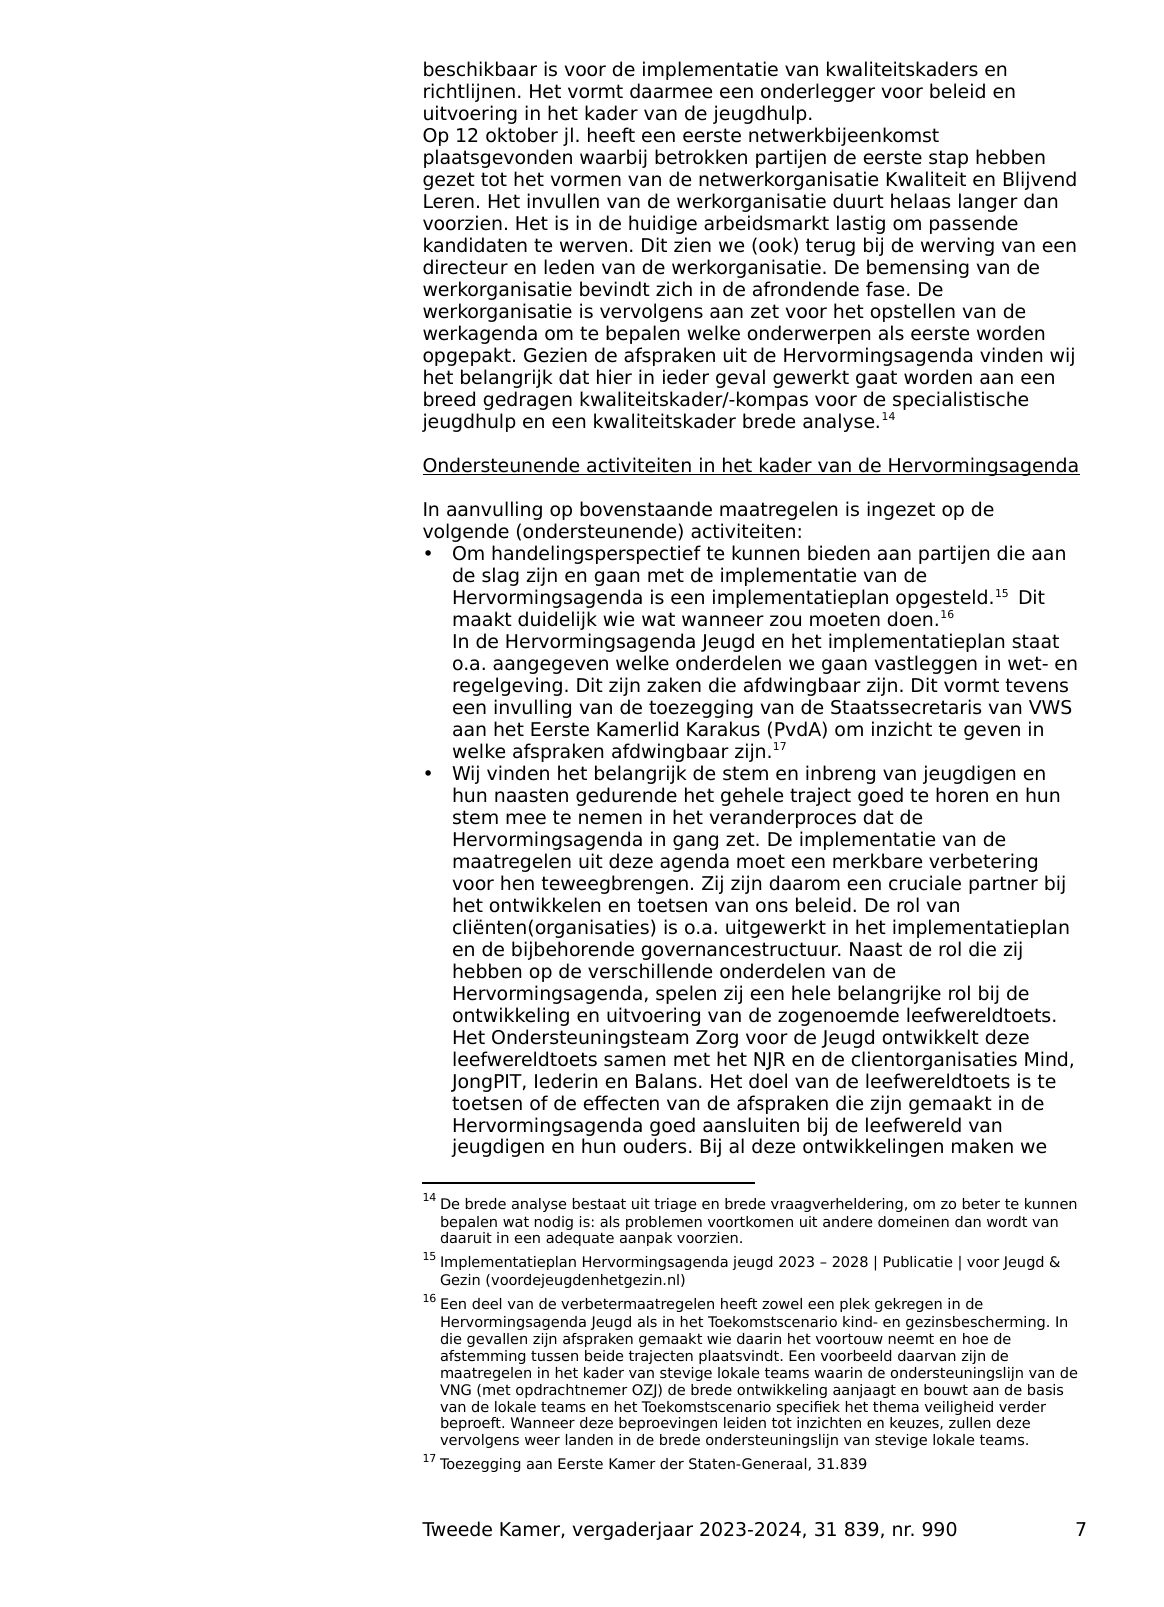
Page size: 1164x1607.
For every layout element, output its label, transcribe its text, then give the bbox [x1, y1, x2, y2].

text Een deel van de verbetermaatregelen heeft zowel een plek gekregen in de Hervormingsagenda Jeugd als in het Toekomstscenario kind- en gezinsbescherming. In die gevallen zijn afspraken gemaakt wie daarin het voortouw neemt en hoe de afstemming tussen beide trajecten plaatsvindt. Een voorbeeld daarvan zijn de maatregelen in het kader van stevige lokale teams waarin de ondersteuningslijn van de VNG (met opdrachtnemer OZJ) de brede ontwikkeling aanjaagt en bouwt aan de basis van de lokale teams en het Toekomstscenario specifiek het thema veiligheid verder beproeft. Wanneer deze beproevingen leiden tot inzichten en keuzes, zullen deze vervolgens weer landen in de brede ondersteuningslijn van stevige lokale teams. [422, 1292, 1087, 1449]
text In de Hervormingsagenda Jeugd en het implementatieplan staat o.a. aangegeven welke onderdelen we gaan vastleggen in wet- en regelgeving. Dit zijn zaken die afdwingbaar zijn. Dit vormt tevens een invulling van de toezegging van de Staatssecretaris van VWS aan het Eerste Kamerlid Karakus (PvdA) om inzicht te geven in welke afspraken afdwingbaar zijn. [452, 631, 1087, 763]
text Implementatieplan Hervormingsagenda jeugd 2023 – 2028 | Publicatie | voor Jeugd & Gezin (voordejeugdenhetgezin.nl) [422, 1250, 1087, 1289]
text De brede analyse bestaat uit triage en brede vraagverheldering, om zo beter te kunnen bepalen wat nodig is: als problemen voortkomen uit andere domeinen dan wordt van daaruit in een adequate aanpak voorzien. [422, 1192, 1087, 1247]
text beschikbaar is voor de implementatie van kwaliteitskaders en richtlijnen. Het vormt daarmee een onderlegger voor beleid en uitvoering in het kader van de jeugdhulp. [422, 59, 1087, 125]
text • Wij vinden het belangrijk de stem en inbreng van jeugdigen en hun naasten gedurende het gehele traject goed te horen en hun stem mee te nemen in het veranderproces dat de Hervormingsagenda in gang zet. De implementatie van de maatregelen uit deze agenda moet een merkbare verbetering voor hen teweegbrengen. Zij zijn daarom een cruciale partner bij het ontwikkelen en toetsen van ons beleid. De rol van cliënten(organisaties) is o.a. uitgewerkt in het implementatieplan en de bijbehorende governancestructuur. Naast de rol die zij hebben op de verschillende onderdelen van de Hervormingsagenda, spelen zij een hele belangrijke rol bij de ontwikkeling en uitvoering van de zogenoemde leefwereldtoets. Het Ondersteuningsteam Zorg voor de Jeugd ontwikkelt deze leefwereldtoets samen met het NJR en de clientorganisaties Mind, JongPIT, Iederin en Balans. Het doel van de leefwereldtoets is te toetsen of de effecten van de afspraken die zijn gemaakt in de Hervormingsagenda goed aansluiten bij de leefwereld van jeugdigen en hun ouders. Bij al deze ontwikkelingen maken we [422, 763, 1087, 1158]
text Op 12 oktober jl. heeft een eerste netwerkbijeenkomst plaatsgevonden waarbij betrokken partijen de eerste stap hebben gezet tot het vormen van de netwerkorganisatie Kwaliteit en Blijvend Leren. Het invullen van de werkorganisatie duurt helaas langer dan voorzien. Het is in de huidige arbeidsmarkt lastig om passende kandidaten te werven. Dit zien we (ook) terug bij de werving van een directeur en leden van de werkorganisatie. De bemensing van de werkorganisatie bevindt zich in de afrondende fase. De werkorganisatie is vervolgens aan zet voor het opstellen van de werkagenda om te bepalen welke onderwerpen als eerste worden opgepakt. Gezien de afspraken uit de Hervormingsagenda vinden wij het belangrijk dat hier in ieder geval gewerkt gaat worden aan een breed gedragen kwaliteitskader/-kompas voor de specialistische jeugdhulp en een kwaliteitskader brede analyse. [422, 125, 1087, 433]
subtitle Ondersteunende activiteiten in het kader van de Hervormingsagenda [422, 455, 1087, 477]
text Toezegging aan Eerste Kamer der Staten-Generaal, 31.839 [422, 1452, 1087, 1474]
text • Om handelingsperspectief te kunnen bieden aan partijen die aan de slag zijn en gaan met de implementatie van de Hervormingsagenda is een implementatieplan opgesteld. Dit maakt duidelijk wie wat wanneer zou moeten doen. [422, 543, 1087, 631]
text In aanvulling op bovenstaande maatregelen is ingezet op de volgende (ondersteunende) activiteiten: [422, 499, 1087, 543]
